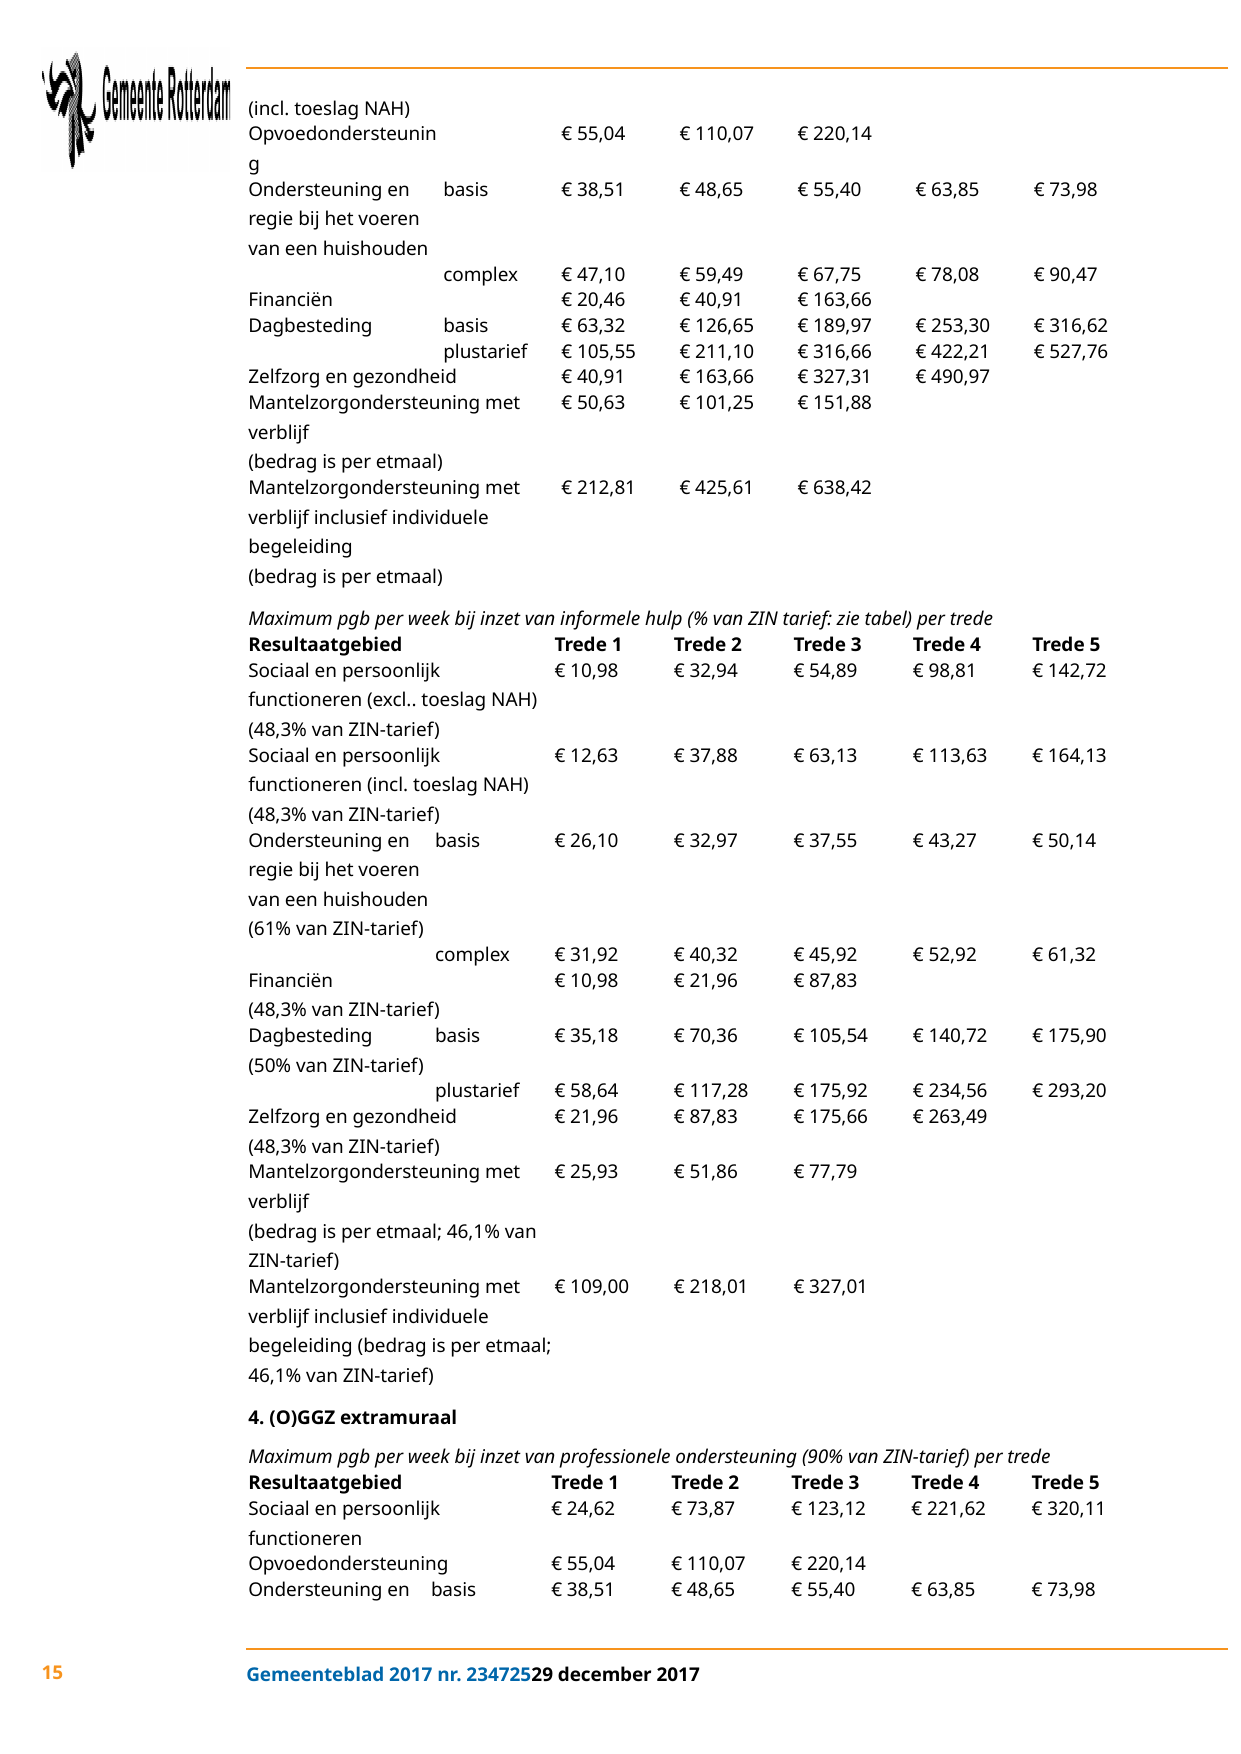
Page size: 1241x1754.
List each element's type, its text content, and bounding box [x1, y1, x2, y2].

table_cell € 10,98 [554, 657, 674, 742]
table_cell Financiën [248, 286, 561, 312]
table_cell € 50,14 [1032, 827, 1152, 941]
table_cell [679, 95, 797, 121]
table_cell plustarief [443, 338, 561, 364]
table_cell € 37,88 [674, 742, 793, 827]
table_cell € 67,75 [797, 261, 915, 286]
table_cell Mantelzorgondersteuning met verblijf (bedrag is per etmaal; 46,1% van ZIN-tarief) [248, 1159, 554, 1273]
table_cell € 142,72 [1032, 657, 1152, 742]
table_cell [1034, 95, 1152, 121]
table_cell € 50,63 [561, 389, 679, 474]
table_cell € 98,81 [913, 657, 1032, 742]
table_cell € 73,98 [1034, 176, 1152, 261]
table_cell € 293,20 [1032, 1078, 1152, 1103]
table_cell basis [431, 1576, 551, 1602]
table_cell € 63,85 [911, 1576, 1031, 1602]
table_header Trede 4 [913, 631, 1032, 657]
table_header Trede 3 [793, 631, 913, 657]
table_cell basis [435, 1023, 554, 1078]
table_header Trede 1 [551, 1470, 671, 1495]
table_cell € 140,72 [913, 1023, 1032, 1078]
table_cell Sociaal en persoonlijk functioneren (excl.. toeslag NAH) (48,3% van ZIN-tarief) [248, 657, 554, 742]
table_cell € 151,88 [797, 389, 915, 474]
table_cell € 63,32 [561, 312, 679, 338]
table_cell € 163,66 [797, 286, 915, 312]
table_cell € 31,92 [554, 941, 674, 967]
table_cell € 21,96 [554, 1104, 674, 1159]
table_cell Dagbesteding [248, 312, 443, 338]
table_cell € 527,76 [1034, 338, 1152, 364]
table_cell [915, 474, 1033, 589]
table_cell Opvoedondersteuning [248, 1551, 551, 1576]
table_cell [915, 95, 1033, 121]
table_cell € 490,97 [915, 364, 1033, 389]
text Maximum pgb per week bij inzet van informele hulp (% van ZIN tarief: zie tabel) per trede [248, 606, 1152, 631]
table_cell € 63,85 [915, 176, 1033, 261]
table_header Trede 4 [911, 1470, 1031, 1495]
table_cell [1032, 967, 1152, 1022]
table_cell € 45,92 [793, 941, 913, 967]
table_cell [248, 1078, 435, 1103]
table_cell [443, 121, 561, 176]
table_cell € 32,94 [674, 657, 793, 742]
table_cell € 24,62 [551, 1495, 671, 1551]
table_cell € 52,92 [913, 941, 1032, 967]
table_cell € 113,63 [913, 742, 1032, 827]
table_cell Opvoedondersteuning [248, 121, 443, 176]
table_cell [1034, 286, 1152, 312]
table_cell Sociaal en persoonlijk functioneren (incl. toeslag NAH) (48,3% van ZIN-tarief) [248, 742, 554, 827]
table_cell basis [435, 827, 554, 941]
table_cell € 43,27 [913, 827, 1032, 941]
table_cell (incl. toeslag NAH) [248, 95, 561, 121]
table_cell € 55,40 [791, 1576, 911, 1602]
table_cell € 73,98 [1031, 1576, 1152, 1602]
table_cell [1034, 389, 1152, 474]
table_cell € 40,32 [674, 941, 793, 967]
table_cell € 55,04 [561, 121, 679, 176]
table_cell € 175,90 [1032, 1023, 1152, 1078]
table_cell € 51,86 [674, 1159, 793, 1273]
table_cell € 175,66 [793, 1104, 913, 1159]
table_cell Dagbesteding (50% van ZIN-tarief) [248, 1023, 435, 1078]
table_cell € 316,62 [1034, 312, 1152, 338]
table_cell € 263,49 [913, 1104, 1032, 1159]
table_cell [248, 338, 443, 364]
table_cell € 109,00 [554, 1273, 674, 1388]
table_cell € 123,12 [791, 1495, 911, 1551]
table_header Trede 2 [671, 1470, 791, 1495]
table_cell € 35,18 [554, 1023, 674, 1078]
table_header Resultaatgebied [248, 1470, 551, 1495]
table_cell € 117,28 [674, 1078, 793, 1103]
table_cell € 422,21 [915, 338, 1033, 364]
table_header Trede 5 [1031, 1470, 1152, 1495]
table_cell Sociaal en persoonlijk functioneren [248, 1495, 551, 1551]
table_header Trede 3 [791, 1470, 911, 1495]
table_cell € 90,47 [1034, 261, 1152, 286]
table_cell [915, 286, 1033, 312]
table_cell Ondersteuning en regie bij het voeren van een huishouden (61% van ZIN-tarief) [248, 827, 435, 941]
table_cell € 110,07 [671, 1551, 791, 1576]
table_cell € 55,40 [797, 176, 915, 261]
table_cell € 105,55 [561, 338, 679, 364]
table_cell € 189,97 [797, 312, 915, 338]
table_cell € 58,64 [554, 1078, 674, 1103]
table_cell [1032, 1159, 1152, 1273]
table_cell € 234,56 [913, 1078, 1032, 1103]
table_cell € 175,92 [793, 1078, 913, 1103]
table_cell complex [435, 941, 554, 967]
table_cell [797, 95, 915, 121]
table_cell € 87,83 [674, 1104, 793, 1159]
table_cell € 218,01 [674, 1273, 793, 1388]
table_cell € 40,91 [679, 286, 797, 312]
table_cell [248, 941, 435, 967]
table_cell [915, 121, 1033, 176]
table_cell € 70,36 [674, 1023, 793, 1078]
table_cell € 12,63 [554, 742, 674, 827]
table_cell € 73,87 [671, 1495, 791, 1551]
table_cell € 316,66 [797, 338, 915, 364]
table_cell [911, 1551, 1031, 1576]
table_cell [913, 967, 1032, 1022]
table_cell € 110,07 [679, 121, 797, 176]
table_cell Mantelzorgondersteuning met verblijf inclusief individuele begeleiding (bedrag is per etmaal; 46,1% van ZIN-tarief) [248, 1273, 554, 1388]
table_cell [913, 1273, 1032, 1388]
table_cell € 221,62 [911, 1495, 1031, 1551]
table_cell [1034, 364, 1152, 389]
table_cell € 40,91 [561, 364, 679, 389]
table_cell Ondersteuning en regie bij het voeren van een huishouden [248, 176, 443, 261]
picture [41, 47, 231, 172]
table_cell € 638,42 [797, 474, 915, 589]
table_cell Mantelzorgondersteuning met verblijf (bedrag is per etmaal) [248, 389, 561, 474]
table_header Trede 5 [1032, 631, 1152, 657]
table_cell Financiën (48,3% van ZIN-tarief) [248, 967, 554, 1022]
table_cell complex [443, 261, 561, 286]
table_cell € 253,30 [915, 312, 1033, 338]
table_cell € 10,98 [554, 967, 674, 1022]
table_cell [1032, 1104, 1152, 1159]
table_cell Zelfzorg en gezondheid (48,3% van ZIN-tarief) [248, 1104, 554, 1159]
table_cell € 55,04 [551, 1551, 671, 1576]
table_cell € 220,14 [791, 1551, 911, 1576]
table_cell € 101,25 [679, 389, 797, 474]
table_cell € 63,13 [793, 742, 913, 827]
table_cell [248, 261, 443, 286]
table_cell € 164,13 [1032, 742, 1152, 827]
table_cell € 59,49 [679, 261, 797, 286]
table_cell Ondersteuning en [248, 1576, 431, 1602]
table_cell [1034, 121, 1152, 176]
table_cell Mantelzorgondersteuning met verblijf inclusief individuele begeleiding (bedrag is per etmaal) [248, 474, 561, 589]
table_cell € 38,51 [561, 176, 679, 261]
text 4. (O)GGZ extramuraal [248, 1404, 1152, 1430]
table_cell [1032, 1273, 1152, 1388]
table_cell € 425,61 [679, 474, 797, 589]
table_cell € 26,10 [554, 827, 674, 941]
table_cell € 54,89 [793, 657, 913, 742]
table_cell € 327,01 [793, 1273, 913, 1388]
table_cell € 37,55 [793, 827, 913, 941]
table_cell basis [443, 176, 561, 261]
table_header Trede 1 [554, 631, 674, 657]
table_cell [1034, 474, 1152, 589]
table_cell € 212,81 [561, 474, 679, 589]
table_cell € 48,65 [671, 1576, 791, 1602]
table_cell € 38,51 [551, 1576, 671, 1602]
table_cell € 32,97 [674, 827, 793, 941]
table_cell € 327,31 [797, 364, 915, 389]
table_cell € 77,79 [793, 1159, 913, 1273]
text Maximum pgb per week bij inzet van professionele ondersteuning (90% van ZIN-tarief) per trede [248, 1444, 1152, 1469]
table_cell € 47,10 [561, 261, 679, 286]
table_cell plustarief [435, 1078, 554, 1103]
table_cell € 126,65 [679, 312, 797, 338]
table_cell € 48,65 [679, 176, 797, 261]
table_cell € 61,32 [1032, 941, 1152, 967]
table_cell € 20,46 [561, 286, 679, 312]
table_cell € 105,54 [793, 1023, 913, 1078]
table_cell basis [443, 312, 561, 338]
table_cell € 163,66 [679, 364, 797, 389]
table_cell € 87,83 [793, 967, 913, 1022]
table_cell € 25,93 [554, 1159, 674, 1273]
table_cell € 211,10 [679, 338, 797, 364]
table_cell [561, 95, 679, 121]
table_cell € 78,08 [915, 261, 1033, 286]
table_header Trede 2 [674, 631, 793, 657]
table_cell [915, 389, 1033, 474]
table_cell Zelfzorg en gezondheid [248, 364, 561, 389]
table_cell € 21,96 [674, 967, 793, 1022]
table_cell [913, 1159, 1032, 1273]
table_cell € 220,14 [797, 121, 915, 176]
table_cell € 320,11 [1031, 1495, 1152, 1551]
table_cell [1031, 1551, 1152, 1576]
table_header Resultaatgebied [248, 631, 554, 657]
